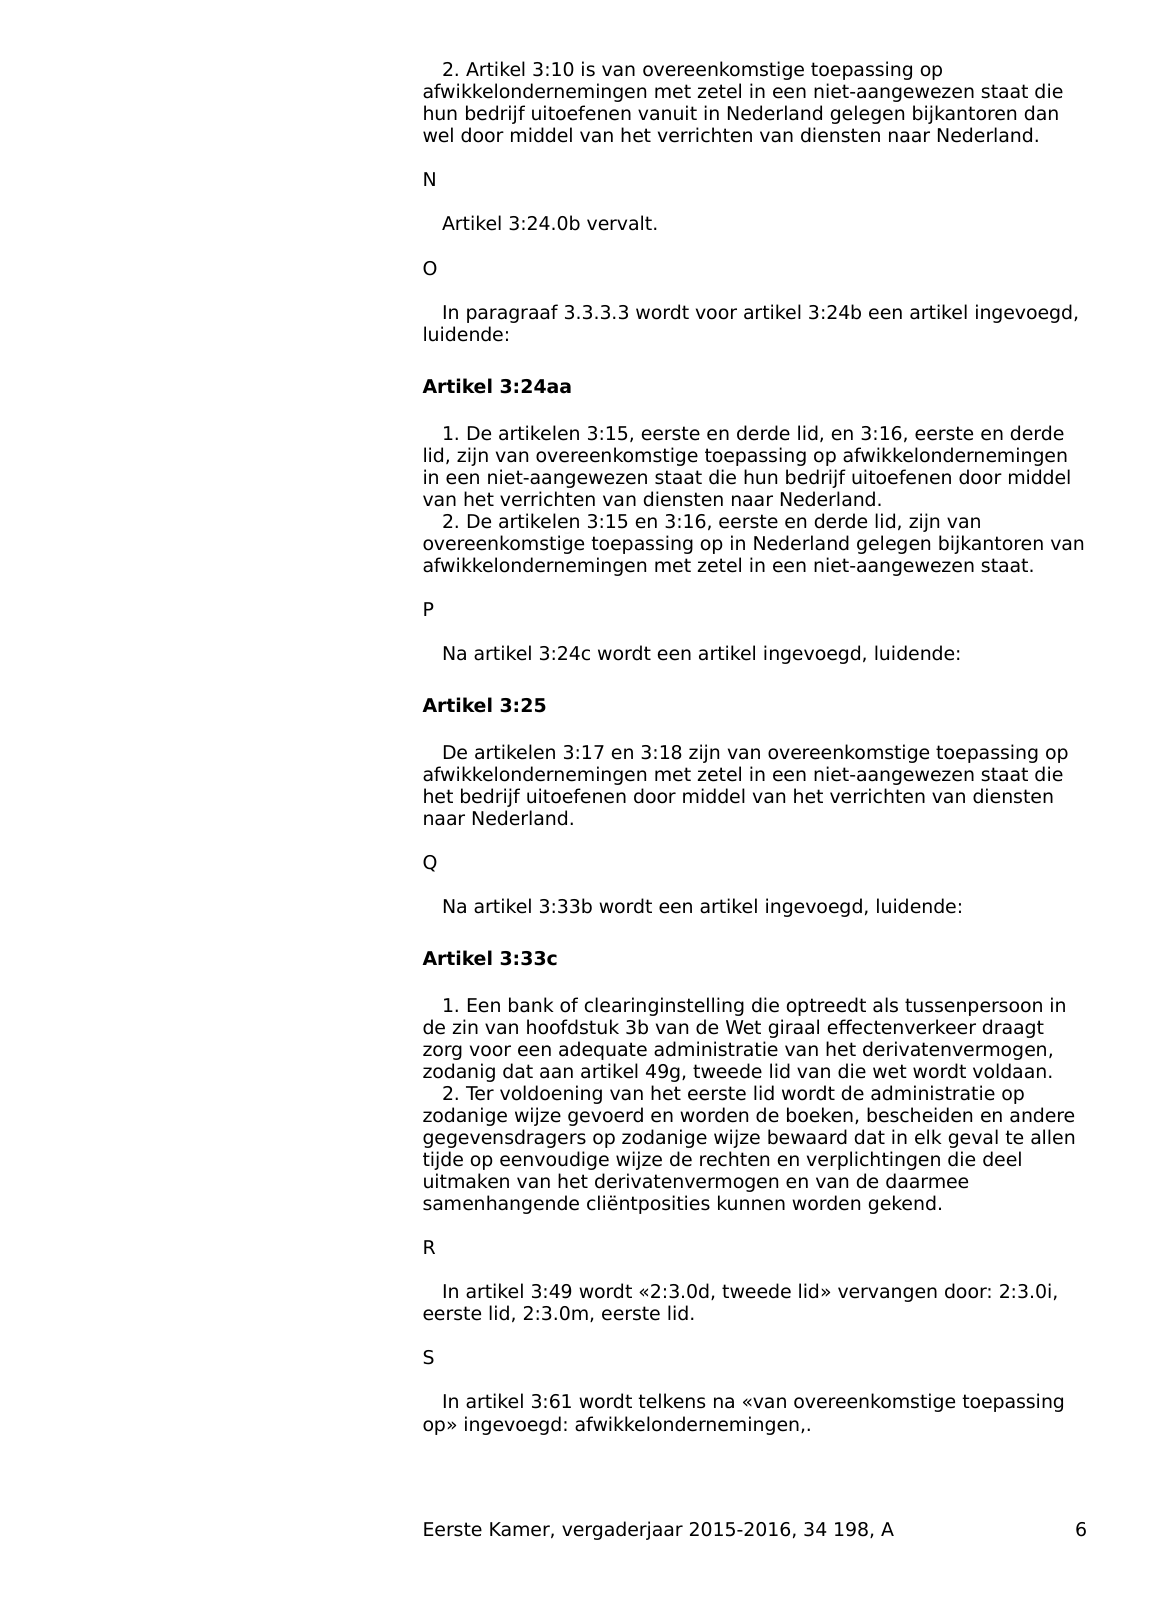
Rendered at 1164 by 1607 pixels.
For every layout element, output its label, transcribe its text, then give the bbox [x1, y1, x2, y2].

text In artikel 3:61 wordt telkens na «van overeenkomstige toepassing op» ingevoegd: afwikkelondernemingen,. [422, 1391, 1087, 1435]
text 1. De artikelen 3:15, eerste en derde lid, en 3:16, eerste en derde lid, zijn van overeenkomstige toepassing op afwikkelondernemingen in een niet-aangewezen staat die hun bedrijf uitoefenen door middel van het verrichten van diensten naar Nederland. [422, 423, 1087, 511]
text O [422, 257, 1087, 279]
text 1. Een bank of clearinginstelling die optreedt als tussenpersoon in de zin van hoofdstuk 3b van de Wet giraal effectenverkeer draagt zorg voor een adequate administratie van het derivatenvermogen, zodanig dat aan artikel 49g, tweede lid van die wet wordt voldaan. [422, 995, 1087, 1083]
text P [422, 599, 1087, 621]
text Q [422, 852, 1087, 874]
text S [422, 1347, 1087, 1369]
text 2. De artikelen 3:15 en 3:16, eerste en derde lid, zijn van overeenkomstige toepassing op in Nederland gelegen bijkantoren van afwikkelondernemingen met zetel in een niet-aangewezen staat. [422, 511, 1087, 576]
subtitle Artikel 3:33c [422, 948, 1087, 970]
text Na artikel 3:33b wordt een artikel ingevoegd, luidende: [422, 896, 1087, 918]
subtitle Artikel 3:25 [422, 695, 1087, 717]
text 2. Artikel 3:10 is van overeenkomstige toepassing op afwikkelondernemingen met zetel in een niet-aangewezen staat die hun bedrijf uitoefenen vanuit in Nederland gelegen bijkantoren dan wel door middel van het verrichten van diensten naar Nederland. [422, 59, 1087, 147]
text Na artikel 3:24c wordt een artikel ingevoegd, luidende: [422, 643, 1087, 665]
text R [422, 1237, 1087, 1259]
text In paragraaf 3.3.3.3 wordt voor artikel 3:24b een artikel ingevoegd, luidende: [422, 302, 1087, 346]
text N [422, 169, 1087, 191]
subtitle Artikel 3:24aa [422, 376, 1087, 398]
text 2. Ter voldoening van het eerste lid wordt de administratie op zodanige wijze gevoerd en worden de boeken, bescheiden en andere gegevensdragers op zodanige wijze bewaard dat in elk geval te allen tijde op eenvoudige wijze de rechten en verplichtingen die deel uitmaken van het derivatenvermogen en van de daarmee samenhangende cliëntposities kunnen worden gekend. [422, 1083, 1087, 1215]
text De artikelen 3:17 en 3:18 zijn van overeenkomstige toepassing op afwikkelondernemingen met zetel in een niet-aangewezen staat die het bedrijf uitoefenen door middel van het verrichten van diensten naar Nederland. [422, 742, 1087, 830]
text In artikel 3:49 wordt «2:3.0d, tweede lid» vervangen door: 2:3.0i, eerste lid, 2:3.0m, eerste lid. [422, 1281, 1087, 1325]
text Artikel 3:24.0b vervalt. [422, 213, 1087, 235]
